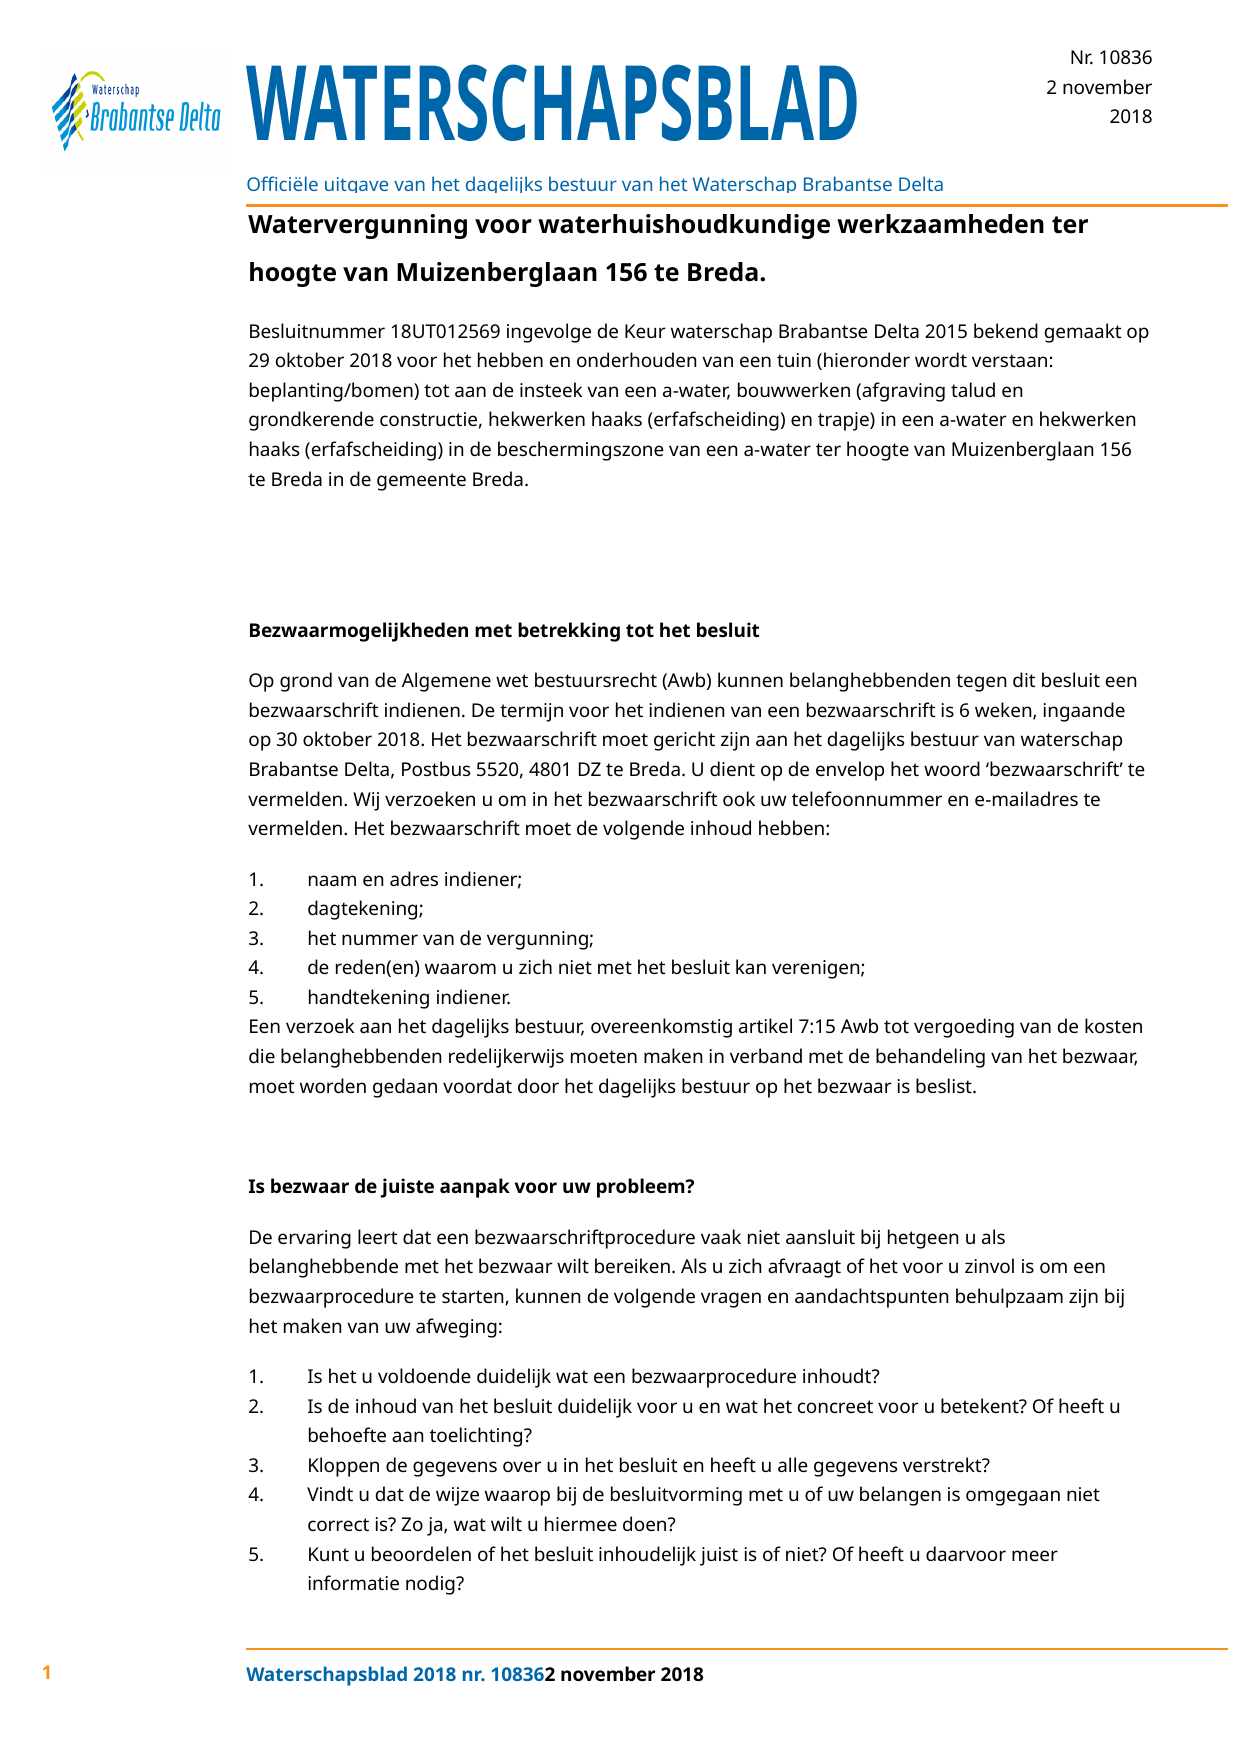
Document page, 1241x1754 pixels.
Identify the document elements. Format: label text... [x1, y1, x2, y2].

list de reden(en) waarom u zich niet met het besluit kan verenigen; [248, 954, 1152, 980]
list Vindt u dat de wijze waarop bij de besluitvorming met u of uw belangen is omgegaan niet correct is? Zo ja, wat wilt u hiermee doen? [248, 1482, 1152, 1537]
list dagtekening; [248, 895, 1152, 921]
text Watervergunning voor waterhuishoudkundige werkzaamheden ter hoogte van Muizenberglaan 156 te Breda. [248, 207, 1152, 288]
text Bezwaarmogelijkheden met betrekking tot het besluit [248, 617, 1152, 643]
list Is de inhoud van het besluit duidelijk voor u en wat het concreet voor u betekent? Of heeft u behoefte aan toelichting? [248, 1393, 1152, 1448]
list Kloppen de gegevens over u in het besluit en heeft u alle gegevens verstrekt? [248, 1452, 1152, 1478]
text Op grond van de Algemene wet bestuursrecht (Awb) kunnen belanghebbenden tegen dit besluit een bezwaarschrift indienen. De termijn voor het indienen van een bezwaarschrift is 6 weken, ingaande op 30 oktober 2018. Het bezwaarschrift moet gericht zijn aan het dagelijks bestuur van waterschap Brabantse Delta, Postbus 5520, 4801 DZ te Breda. U dient op de envelop het woord ‘bezwaarschrift’ te vermelden. Wij verzoeken u om in het bezwaarschrift ook uw telefoonnummer en e‑mailadres te vermelden. Het bezwaarschrift moet de volgende inhoud hebben: [248, 667, 1152, 841]
list naam en adres indiener; [248, 866, 1152, 892]
list het nummer van de vergunning; [248, 925, 1152, 951]
text De ervaring leert dat een bezwaarschriftprocedure vaak niet aansluit bij hetgeen u als belanghebbende met het bezwaar wilt bereiken. Als u zich afvraagt of het voor u zinvol is om een bezwaarprocedure te starten, kunnen de volgende vragen en aandachtspunten behulpzaam zijn bij het maken van uw afweging: [248, 1224, 1152, 1339]
list handtekening indiener. [248, 984, 1152, 1010]
text Een verzoek aan het dagelijks bestuur, overeenkomstig artikel 7:15 Awb tot vergoeding van de kosten die belanghebbenden redelijkerwijs moeten maken in verband met de behandeling van het bezwaar, moet worden gedaan voordat door het dagelijks bestuur op het bezwaar is beslist. [248, 1014, 1152, 1099]
text Is bezwaar de juiste aanpak voor uw probleem? [248, 1174, 1152, 1199]
list Is het u voldoende duidelijk wat een bezwaarprocedure inhoudt? [248, 1363, 1152, 1389]
text Besluitnummer 18UT012569 ingevolge de Keur waterschap Brabantse Delta 2015 bekend gemaakt op 29 oktober 2018 voor het hebben en onderhouden van een tuin (hieronder wordt verstaan: beplanting/bomen) tot aan de insteek van een a-water, bouwwerken (afgraving talud en grondkerende constructie, hekwerken haaks (erfafscheiding) en trapje) in een a-water en hekwerken haaks (erfafscheiding) in de beschermingszone van een a-water ter hoogte van Muizenberglaan 156 te Breda in de gemeente Breda. [248, 318, 1152, 492]
picture [41, 47, 231, 172]
list Kunt u beoordelen of het besluit inhoudelijk juist is of niet? Of heeft u daarvoor meer informatie nodig? [248, 1541, 1152, 1596]
